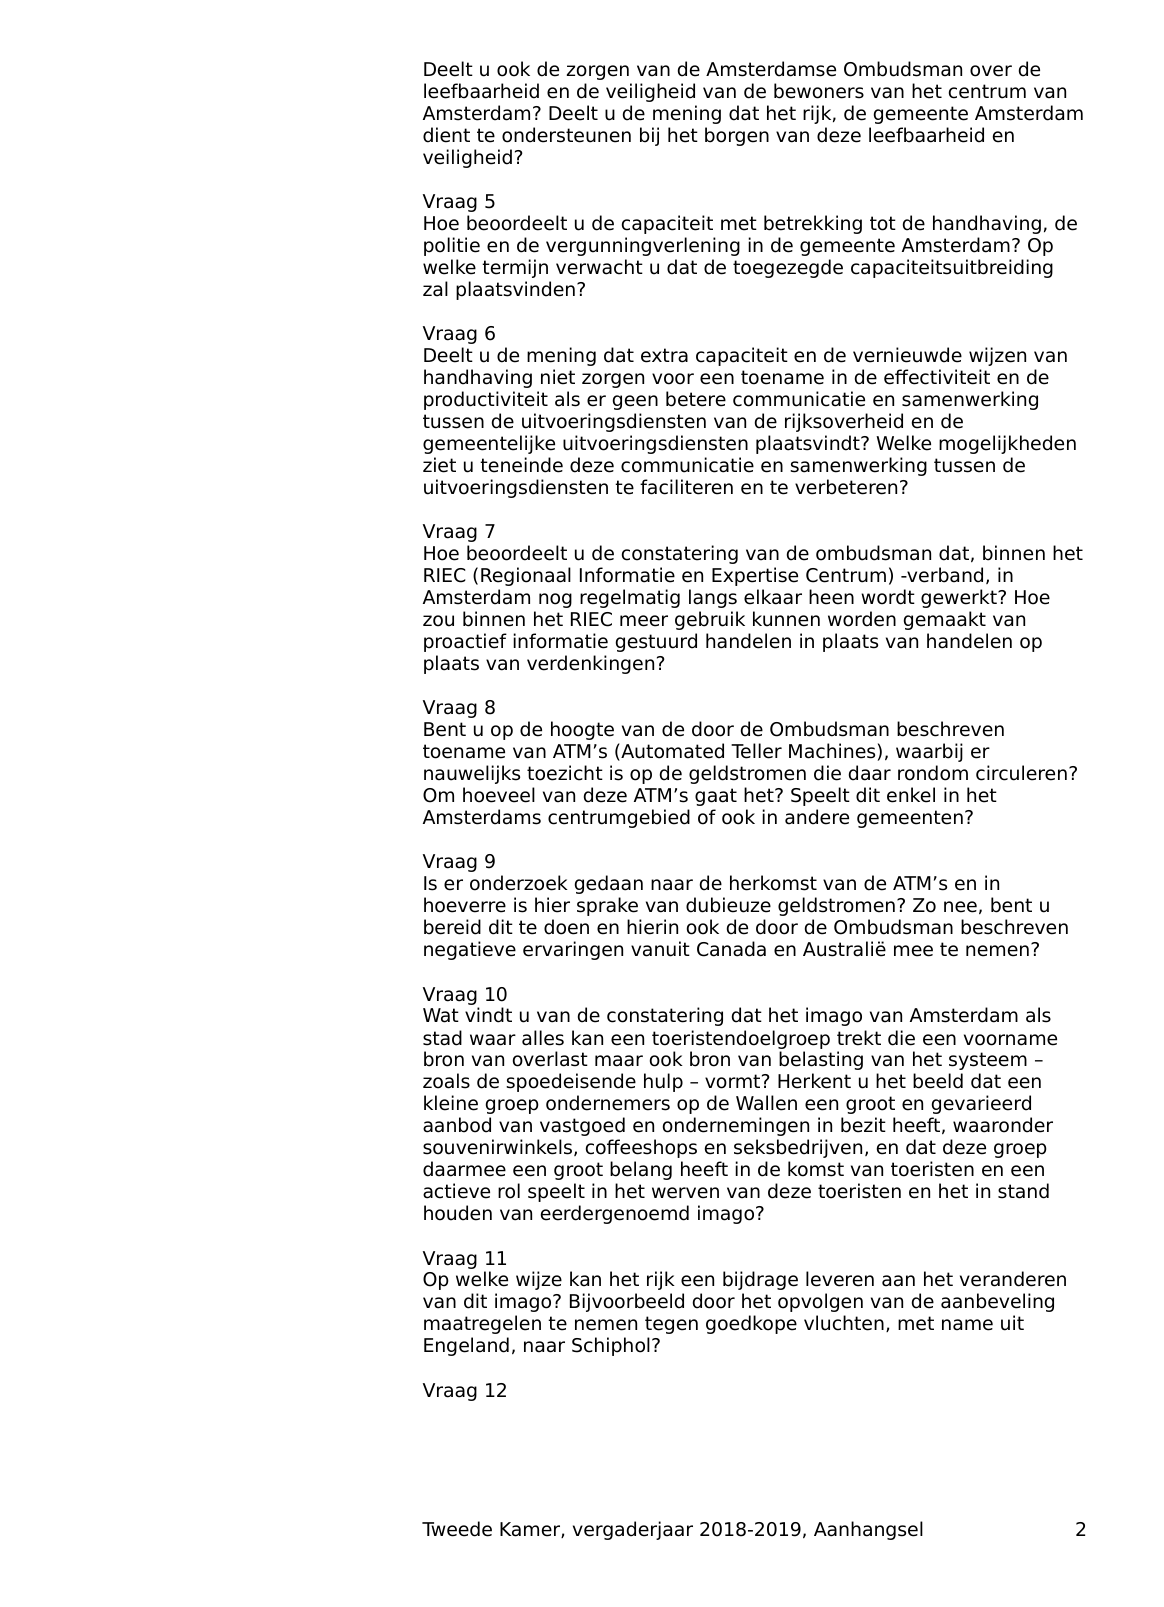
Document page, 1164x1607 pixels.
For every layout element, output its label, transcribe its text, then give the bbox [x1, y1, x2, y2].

text Deelt u de mening dat extra capaciteit en de vernieuwde wijzen van handhaving niet zorgen voor een toename in de effectiviteit en de productiviteit als er geen betere communicatie en samenwerking tussen de uitvoeringsdiensten van de rijksoverheid en de gemeentelijke uitvoeringsdiensten plaatsvindt? Welke mogelijkheden ziet u teneinde deze communicatie en samenwerking tussen de uitvoeringsdiensten te faciliteren en te verbeteren? [422, 345, 1087, 499]
text Vraag 11 [422, 1247, 1087, 1269]
text Vraag 10 [422, 983, 1087, 1005]
text Deelt u ook de zorgen van de Amsterdamse Ombudsman over de leefbaarheid en de veiligheid van de bewoners van het centrum van Amsterdam? Deelt u de mening dat het rijk, de gemeente Amsterdam dient te ondersteunen bij het borgen van deze leefbaarheid en veiligheid? [422, 59, 1087, 169]
text Hoe beoordeelt u de capaciteit met betrekking tot de handhaving, de politie en de vergunningverlening in de gemeente Amsterdam? Op welke termijn verwacht u dat de toegezegde capaciteitsuitbreiding zal plaatsvinden? [422, 213, 1087, 301]
text Vraag 7 [422, 521, 1087, 543]
text Vraag 5 [422, 191, 1087, 213]
text Vraag 6 [422, 323, 1087, 345]
text Hoe beoordeelt u de constatering van de ombudsman dat, binnen het RIEC (Regionaal Informatie en Expertise Centrum) -verband, in Amsterdam nog regelmatig langs elkaar heen wordt gewerkt? Hoe zou binnen het RIEC meer gebruik kunnen worden gemaakt van proactief informatie gestuurd handelen in plaats van handelen op plaats van verdenkingen? [422, 543, 1087, 675]
text Vraag 12 [422, 1379, 1087, 1401]
text Is er onderzoek gedaan naar de herkomst van de ATM’s en in hoeverre is hier sprake van dubieuze geldstromen? Zo nee, bent u bereid dit te doen en hierin ook de door de Ombudsman beschreven negatieve ervaringen vanuit Canada en Australië mee te nemen? [422, 873, 1087, 961]
text Bent u op de hoogte van de door de Ombudsman beschreven toename van ATM’s (Automated Teller Machines), waarbij er nauwelijks toezicht is op de geldstromen die daar rondom circuleren? Om hoeveel van deze ATM’s gaat het? Speelt dit enkel in het Amsterdams centrumgebied of ook in andere gemeenten? [422, 719, 1087, 829]
text Wat vindt u van de constatering dat het imago van Amsterdam als stad waar alles kan een toeristendoelgroep trekt die een voorname bron van overlast maar ook bron van belasting van het systeem – zoals de spoedeisende hulp – vormt? Herkent u het beeld dat een kleine groep ondernemers op de Wallen een groot en gevarieerd aanbod van vastgoed en ondernemingen in bezit heeft, waaronder souvenirwinkels, coffeeshops en seksbedrijven, en dat deze groep daarmee een groot belang heeft in de komst van toeristen en een actieve rol speelt in het werven van deze toeristen en het in stand houden van eerdergenoemd imago? [422, 1005, 1087, 1225]
text Vraag 9 [422, 851, 1087, 873]
text Vraag 8 [422, 697, 1087, 719]
text Op welke wijze kan het rijk een bijdrage leveren aan het veranderen van dit imago? Bijvoorbeeld door het opvolgen van de aanbeveling maatregelen te nemen tegen goedkope vluchten, met name uit Engeland, naar Schiphol? [422, 1269, 1087, 1357]
